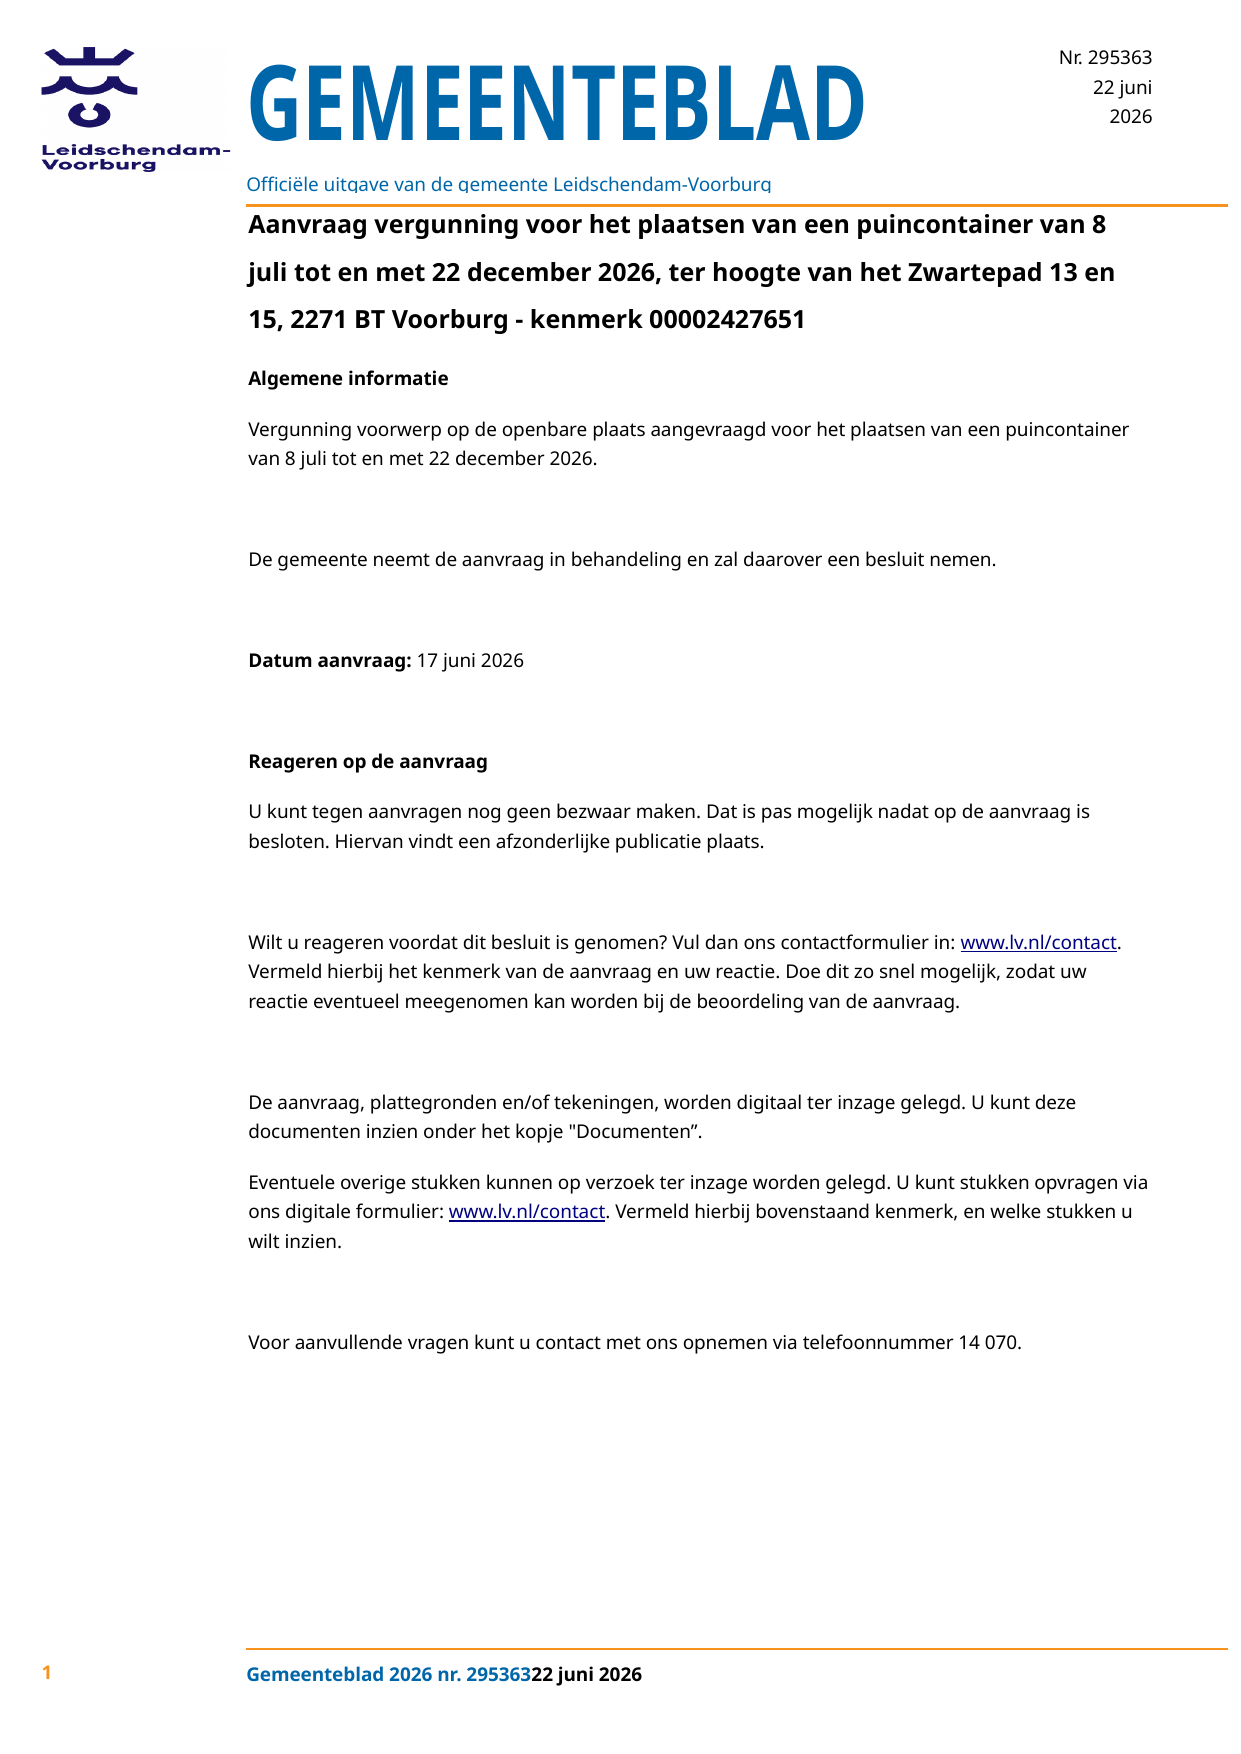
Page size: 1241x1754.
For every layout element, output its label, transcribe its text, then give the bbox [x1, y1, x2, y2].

text Aanvraag vergunning voor het plaatsen van een puincontainer van 8 juli tot en met 22 december 2026, ter hoogte van het Zwartepad 13 en 15, 2271 BT Voorburg - kenmerk 00002427651 [248, 207, 1152, 336]
text Wilt u reageren voordat dit besluit is genomen? Vul dan ons contactformulier in: www.lv.nl/contact. Vermeld hierbij het kenmerk van de aanvraag en uw reactie. Doe dit zo snel mogelijk, zodat uw reactie eventueel meegenomen kan worden bij de beoordeling van de aanvraag. [248, 929, 1152, 1014]
text Algemene informatie [248, 366, 1152, 391]
text Reageren op de aanvraag [248, 748, 1152, 774]
text Datum aanvraag: 17 juni 2026 [248, 647, 1152, 673]
text De aanvraag, plattegronden en/of tekeningen, worden digitaal ter inzage gelegd. U kunt deze documenten inzien onder het kopje "Documenten”. [248, 1089, 1152, 1144]
text Voor aanvullende vragen kunt u contact met ons opnemen via telefoonnummer 14 070. [248, 1329, 1152, 1354]
text Vergunning voorwerp op de openbare plaats aangevraagd voor het plaatsen van een puincontainer van 8 juli tot en met 22 december 2026. [248, 416, 1152, 471]
text U kunt tegen aanvragen nog geen bezwaar maken. Dat is pas mogelijk nadat op de aanvraag is besloten. Hiervan vindt een afzonderlijke publicatie plaats. [248, 798, 1152, 854]
picture [41, 47, 231, 172]
text De gemeente neemt de aanvraag in behandeling en zal daarover een besluit nemen. [248, 546, 1152, 572]
text Eventuele overige stukken kunnen op verzoek ter inzage worden gelegd. U kunt stukken opvragen via ons digitale formulier: www.lv.nl/contact. Vermeld hierbij bovenstaand kenmerk, en welke stukken u wilt inzien. [248, 1169, 1152, 1254]
